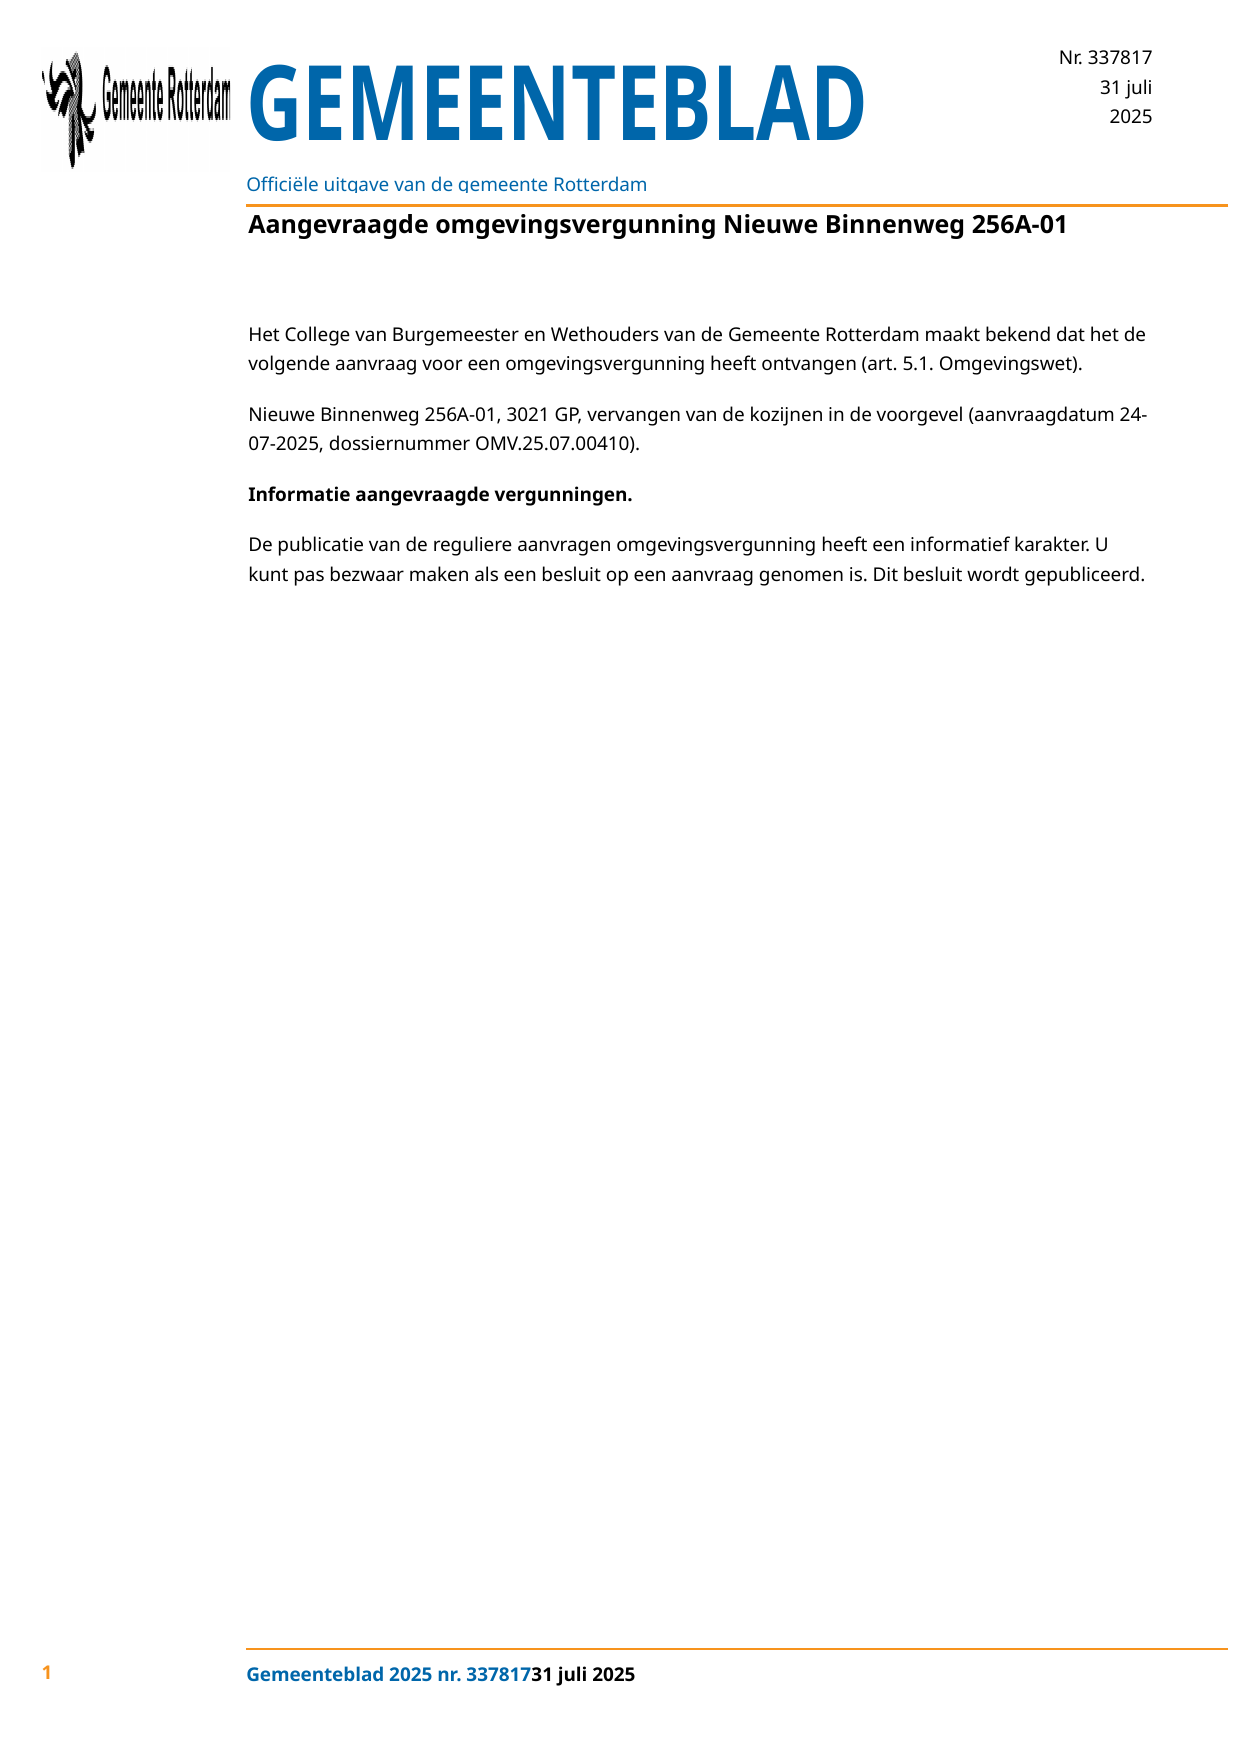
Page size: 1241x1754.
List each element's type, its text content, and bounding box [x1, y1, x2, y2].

text Nieuwe Binnenweg 256A-01, 3021 GP, vervangen van de kozijnen in de voorgevel (aanvraagdatum 24-07-2025, dossiernummer OMV.25.07.00410). [248, 401, 1152, 456]
text De publicatie van de reguliere aanvragen omgevingsvergunning heeft een informatief karakter. U kunt pas bezwaar maken als een besluit op een aanvraag genomen is. Dit besluit wordt gepubliceerd. [248, 531, 1152, 586]
text Informatie aangevraagde vergunningen. [248, 481, 1152, 506]
text Aangevraagde omgevingsvergunning Nieuwe Binnenweg 256A-01 [248, 207, 1152, 241]
picture [41, 47, 231, 172]
text Het College van Burgemeester en Wethouders van de Gemeente Rotterdam maakt bekend dat het de volgende aanvraag voor een omgevingsvergunning heeft ontvangen (art. 5.1. Omgevingswet). [248, 321, 1152, 376]
